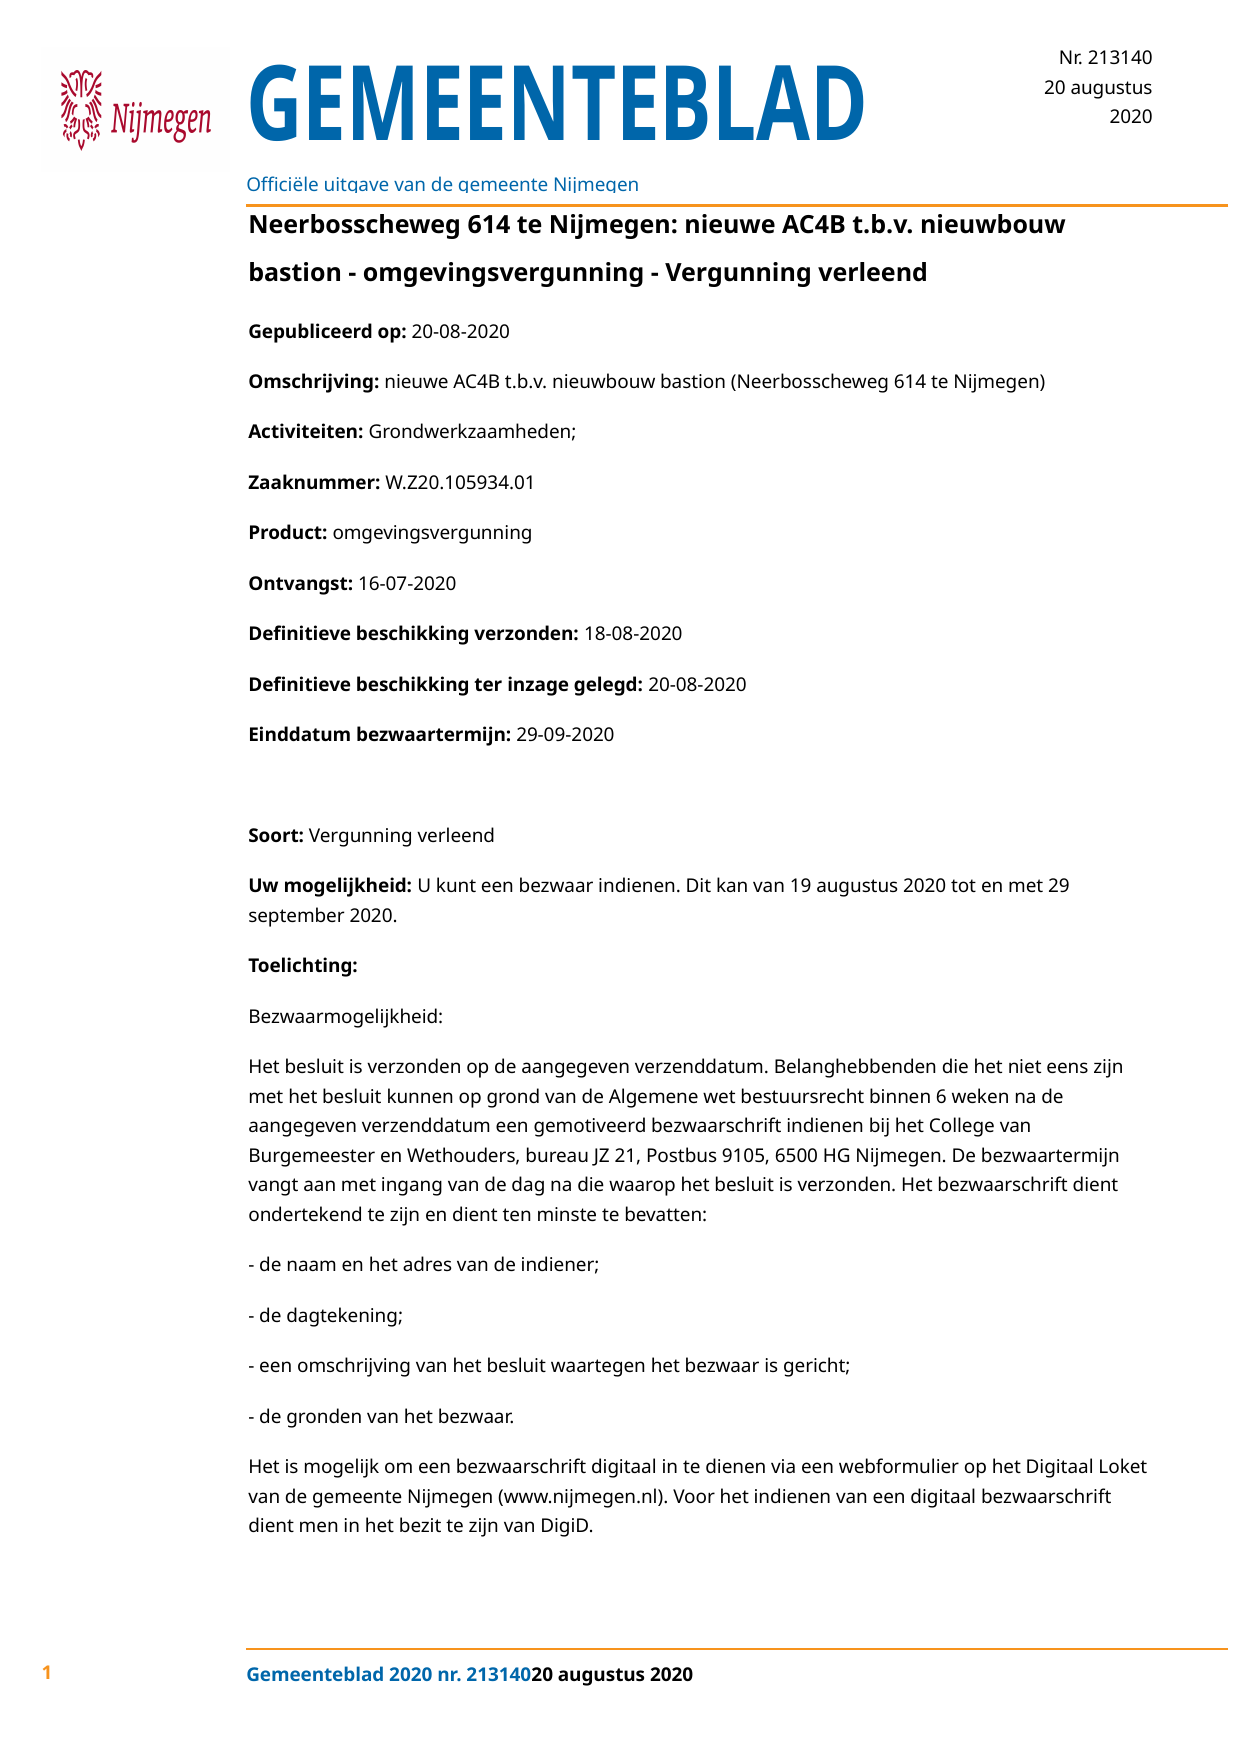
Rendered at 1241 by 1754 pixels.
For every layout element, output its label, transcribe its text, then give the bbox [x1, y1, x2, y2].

text Activiteiten: Grondwerkzaamheden; [248, 419, 1152, 444]
text Definitieve beschikking verzonden: 18-08-2020 [248, 620, 1152, 646]
text Het besluit is verzonden op de aangegeven verzenddatum. Belanghebbenden die het niet eens zijn met het besluit kunnen op grond van de Algemene wet bestuursrecht binnen 6 weken na de aangegeven verzenddatum een gemotiveerd bezwaarschrift indienen bij het College van Burgemeester en Wethouders, bureau JZ 21, Postbus 9105, 6500 HG Nijmegen. De bezwaartermijn vangt aan met ingang van de dag na die waarop het besluit is verzonden. Het bezwaarschrift dient ondertekend te zijn en dient ten minste te bevatten: [248, 1053, 1152, 1227]
text - de naam en het adres van de indiener; [248, 1252, 1152, 1277]
text Omschrijving: nieuwe AC4B t.b.v. nieuwbouw bastion (Neerbosscheweg 614 te Nijmegen) [248, 368, 1152, 394]
text Gepubliceerd op: 20-08-2020 [248, 318, 1152, 344]
text Uw mogelijkheid: U kunt een bezwaar indienen. Dit kan van 19 augustus 2020 tot en met 29 september 2020. [248, 872, 1152, 928]
text Definitieve beschikking ter inzage gelegd: 20-08-2020 [248, 671, 1152, 697]
text - de dagtekening; [248, 1302, 1152, 1328]
text - de gronden van het bezwaar. [248, 1403, 1152, 1429]
text Zaaknummer: W.Z20.105934.01 [248, 469, 1152, 495]
text Bezwaarmogelijkheid: [248, 1003, 1152, 1029]
text Toelichting: [248, 952, 1152, 978]
text Einddatum bezwaartermijn: 29-09-2020 [248, 721, 1152, 747]
text Product: omgevingsvergunning [248, 519, 1152, 545]
text Soort: Vergunning verleend [248, 822, 1152, 848]
text Neerbosscheweg 614 te Nijmegen: nieuwe AC4B t.b.v. nieuwbouw bastion - omgevingsvergunning - Vergunning verleend [248, 207, 1152, 288]
text Ontvangst: 16-07-2020 [248, 570, 1152, 596]
picture [41, 47, 231, 172]
text Het is mogelijk om een bezwaarschrift digitaal in te dienen via een webformulier op het Digitaal Loket van de gemeente Nijmegen (www.nijmegen.nl). Voor het indienen van een digitaal bezwaarschrift dient men in het bezit te zijn van DigiD. [248, 1453, 1152, 1538]
text - een omschrijving van het besluit waartegen het bezwaar is gericht; [248, 1352, 1152, 1378]
